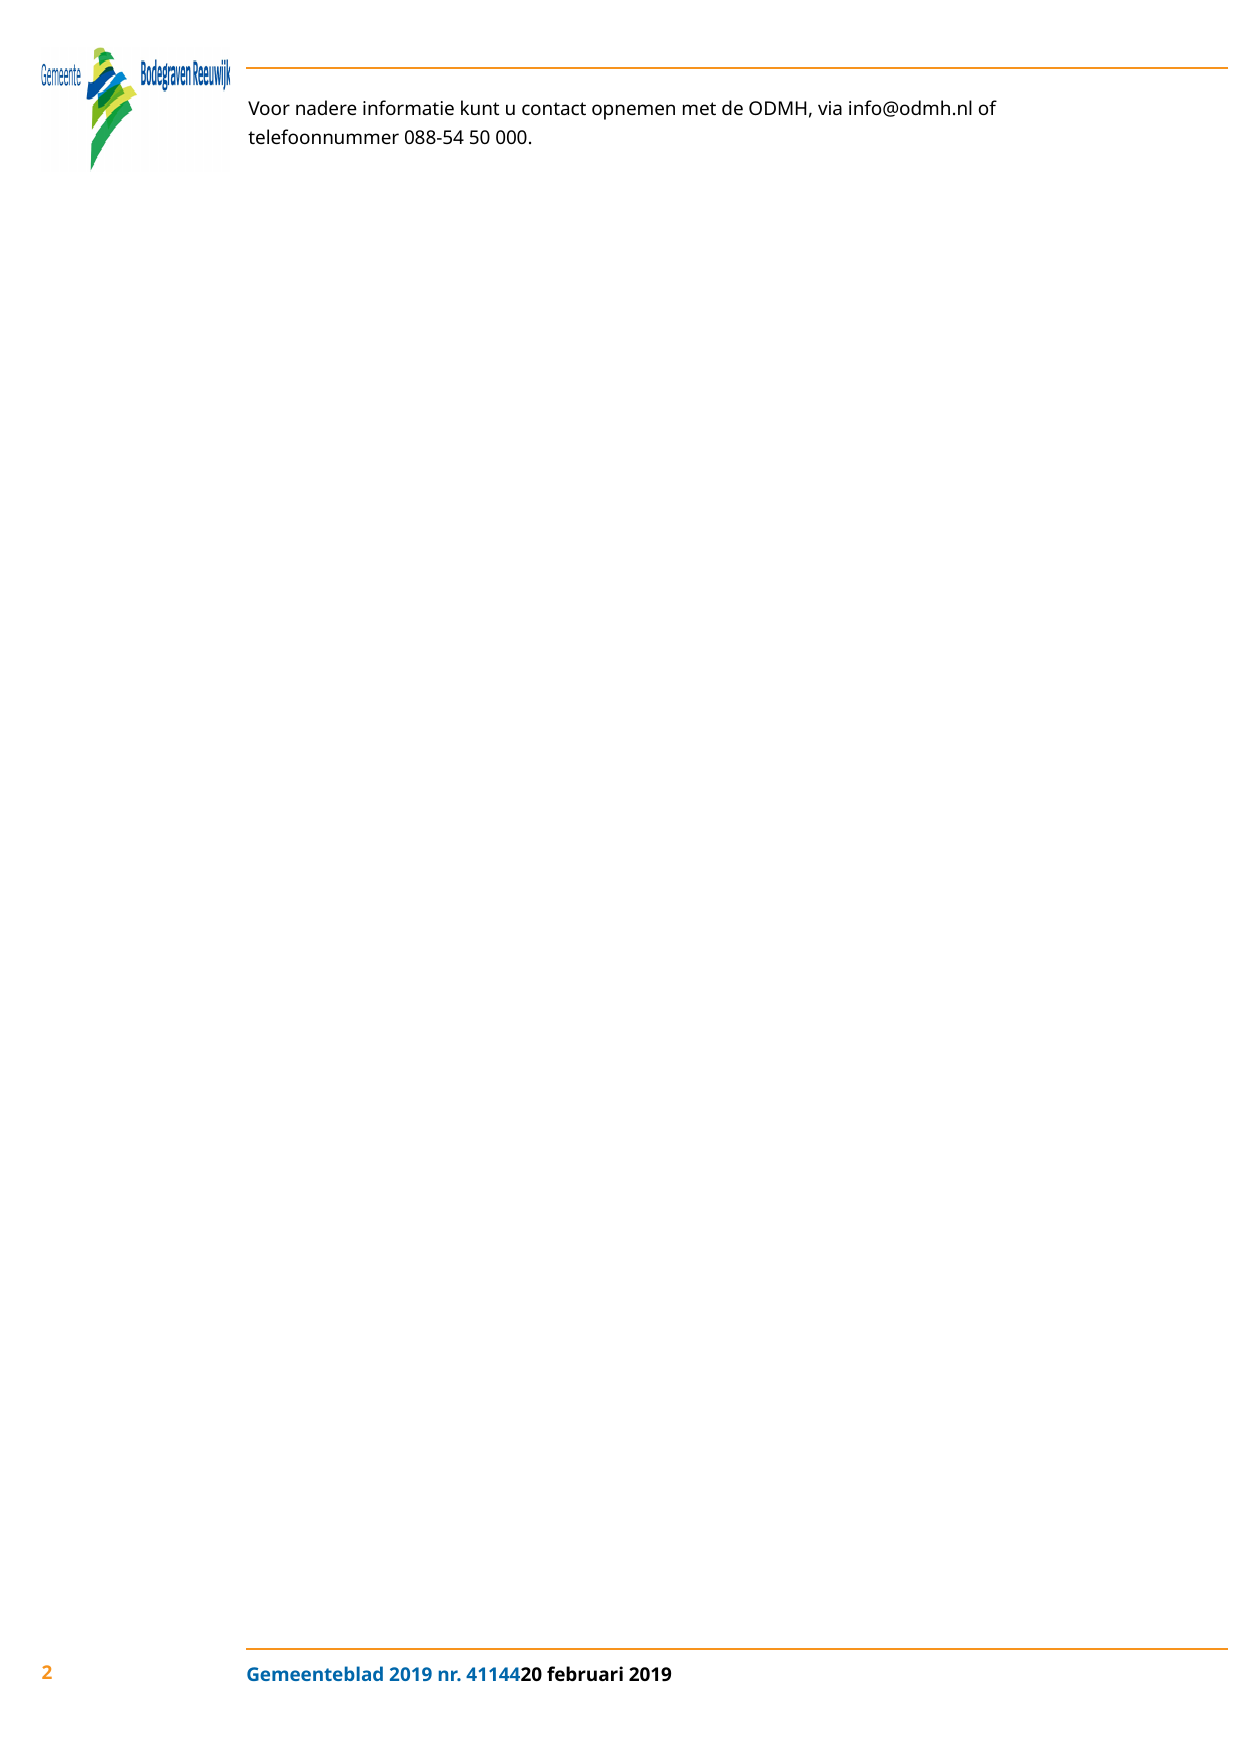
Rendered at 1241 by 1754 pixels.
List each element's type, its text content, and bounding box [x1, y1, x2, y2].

text Voor nadere informatie kunt u contact opnemen met de ODMH, via info@odmh.nl of telefoonnummer 088-54 50 000. [248, 95, 1152, 150]
picture [41, 47, 231, 172]
